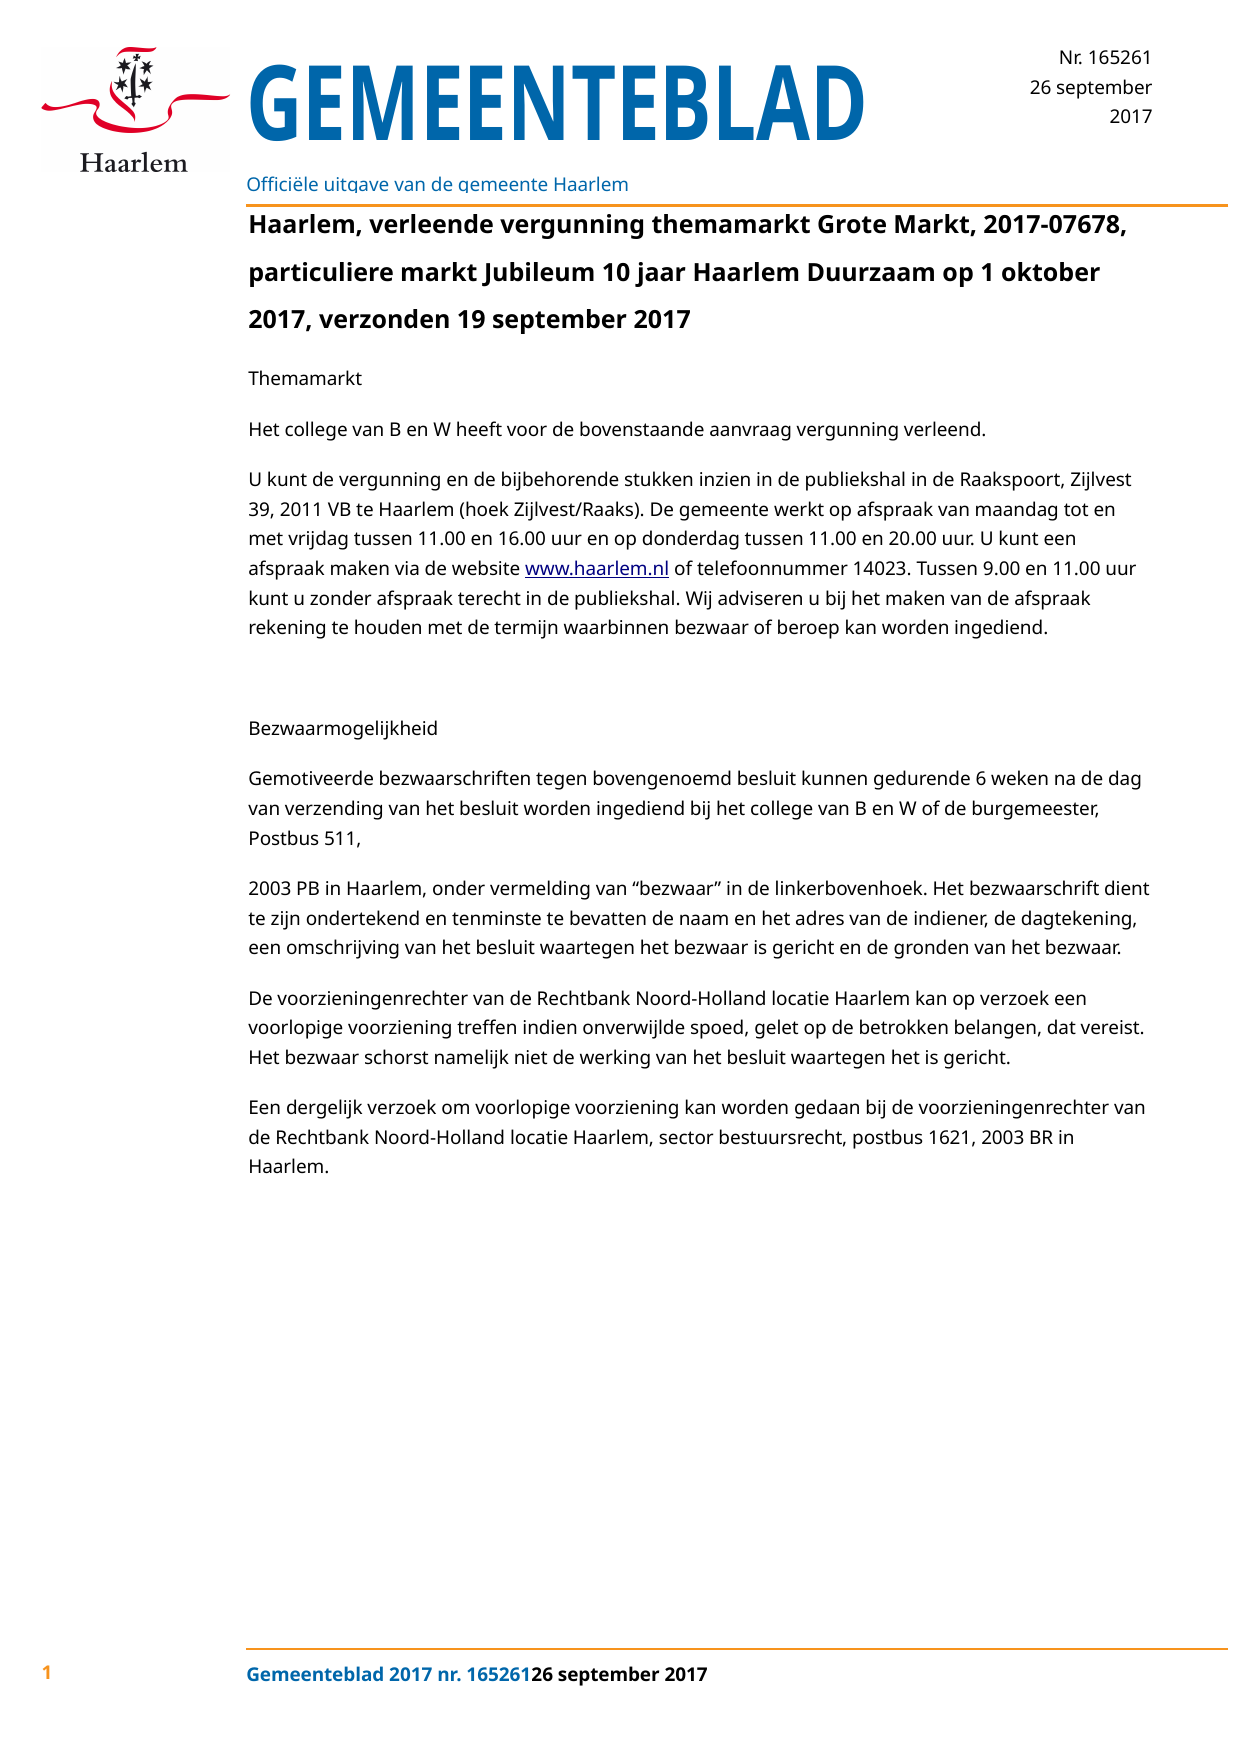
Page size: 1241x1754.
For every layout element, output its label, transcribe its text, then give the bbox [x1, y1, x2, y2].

text U kunt de vergunning en de bijbehorende stukken inzien in de publiekshal in de Raakspoort, Zijlvest 39, 2011 VB te Haarlem (hoek Zijlvest/Raaks). De gemeente werkt op afspraak van maandag tot en met vrijdag tussen 11.00 en 16.00 uur en op donderdag tussen 11.00 en 20.00 uur. U kunt een afspraak maken via de website www.haarlem.nl of telefoonnummer 14023. Tussen 9.00 en 11.00 uur kunt u zonder afspraak terecht in de publiekshal. Wij adviseren u bij het maken van de afspraak rekening te houden met de termijn waarbinnen bezwaar of beroep kan worden ingediend. [248, 466, 1152, 640]
text Gemotiveerde bezwaarschriften tegen bovengenoemd besluit kunnen gedurende 6 weken na de dag van verzending van het besluit worden ingediend bij het college van B en W of de burgemeester, Postbus 511, [248, 766, 1152, 850]
text Bezwaarmogelijkheid [248, 715, 1152, 741]
text 2003 PB in Haarlem, onder vermelding van “bezwaar” in de linkerbovenhoek. Het bezwaarschrift dient te zijn ondertekend en tenminste te bevatten de naam en het adres van de indiener, de dagtekening, een omschrijving van het besluit waartegen het bezwaar is gericht en de gronden van het bezwaar. [248, 875, 1152, 960]
text De voorzieningenrechter van de Rechtbank Noord-Holland locatie Haarlem kan op verzoek een voorlopige voorziening treffen indien onverwijlde spoed, gelet op de betrokken belangen, dat vereist. Het bezwaar schorst namelijk niet de werking van het besluit waartegen het is gericht. [248, 985, 1152, 1069]
text Het college van B en W heeft voor de bovenstaande aanvraag vergunning verleend. [248, 416, 1152, 442]
text Themamarkt [248, 366, 1152, 391]
picture [41, 47, 231, 172]
text Een dergelijk verzoek om voorlopige voorziening kan worden gedaan bij de voorzieningenrechter van de Rechtbank Noord-Holland locatie Haarlem, sector bestuursrecht, postbus 1621, 2003 BR in Haarlem. [248, 1094, 1152, 1179]
text Haarlem, verleende vergunning themamarkt Grote Markt, 2017-07678, particuliere markt Jubileum 10 jaar Haarlem Duurzaam op 1 oktober 2017, verzonden 19 september 2017 [248, 207, 1152, 336]
